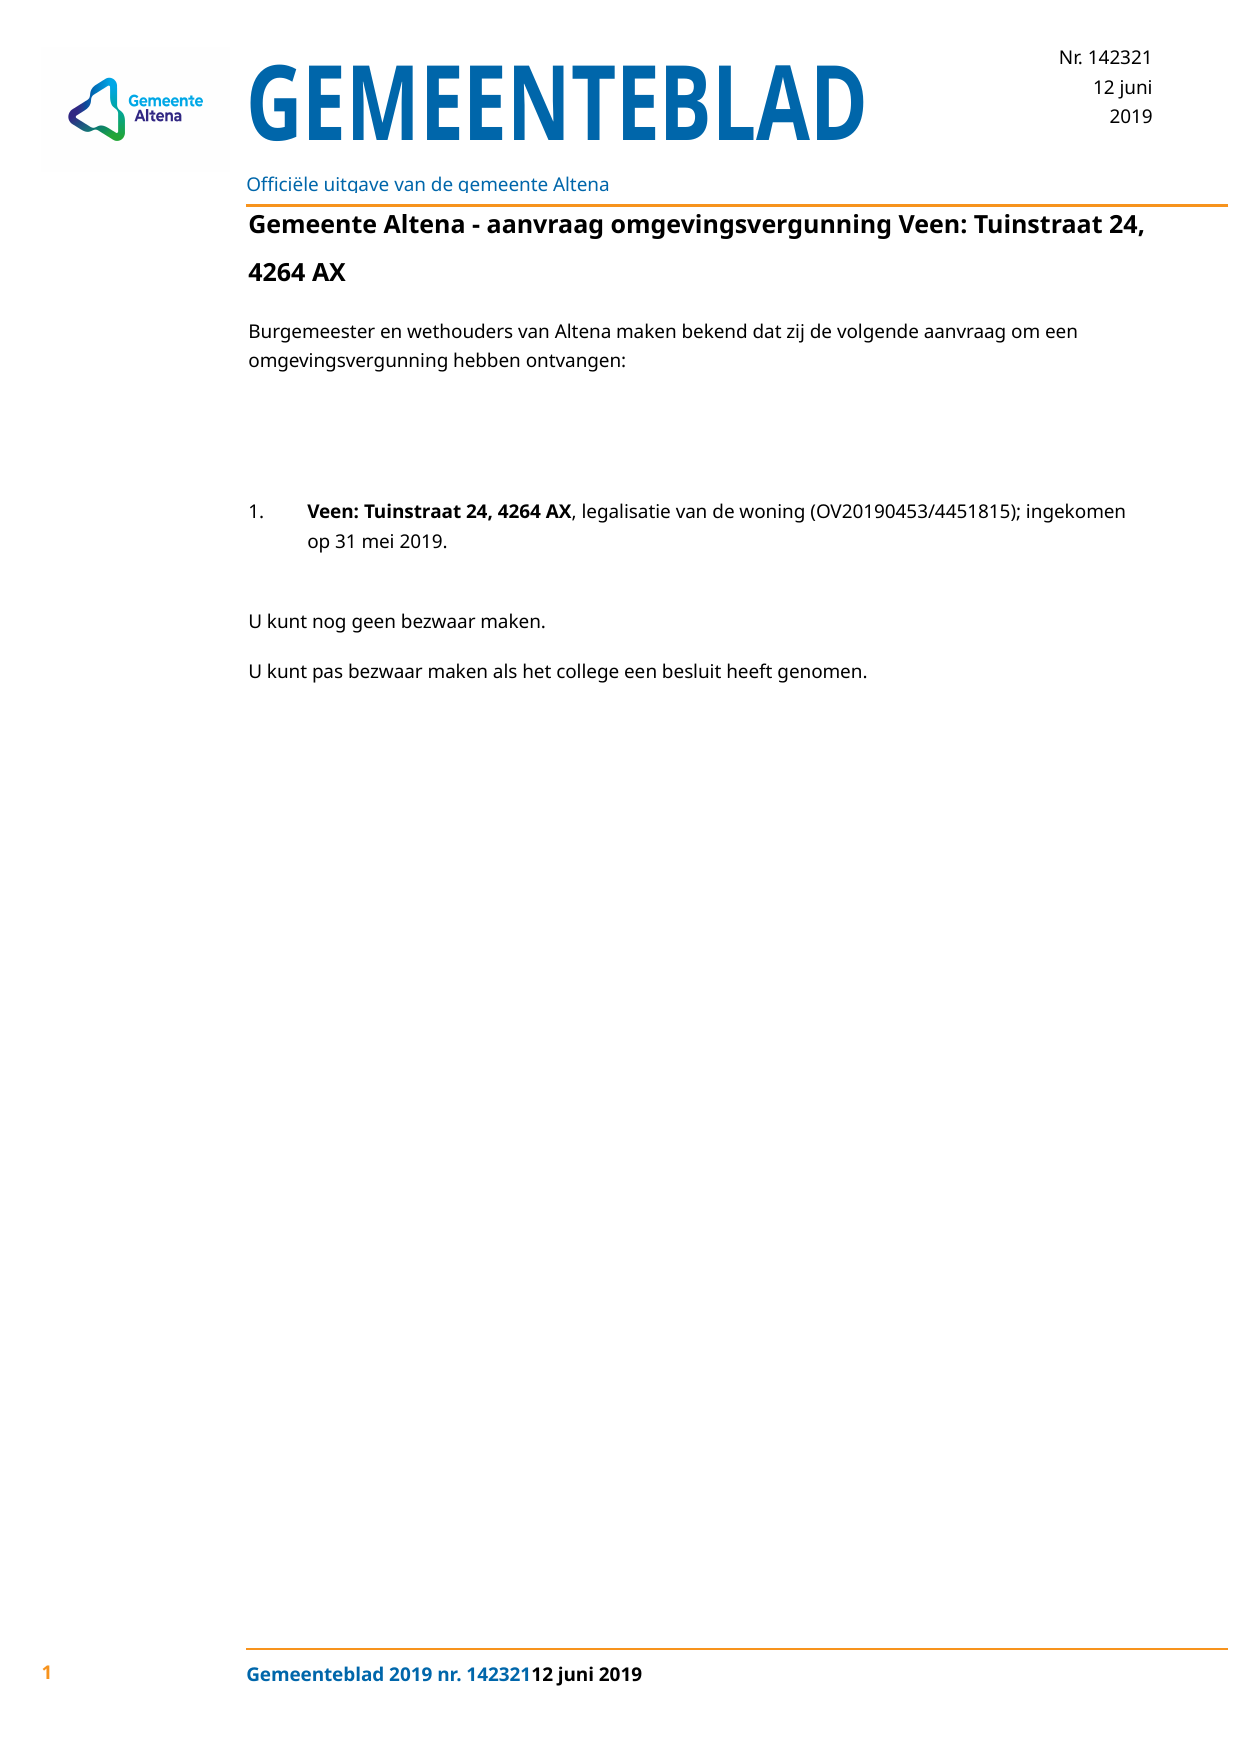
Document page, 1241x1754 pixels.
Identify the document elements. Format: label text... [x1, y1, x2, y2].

text Gemeente Altena - aanvraag omgevingsvergunning Veen: Tuinstraat 24, 4264 AX [248, 207, 1152, 288]
picture [41, 47, 231, 172]
list Veen: Tuinstraat 24, 4264 AX, legalisatie van de woning (OV20190453/4451815); ingekomen op 31 mei 2019. [248, 499, 1152, 554]
text Burgemeester en wethouders van Altena maken bekend dat zij de volgende aanvraag om een omgevingsvergunning hebben ontvangen: [248, 318, 1152, 373]
text U kunt pas bezwaar maken als het college een besluit heeft genomen. [248, 659, 1152, 684]
text U kunt nog geen bezwaar maken. [248, 608, 1152, 634]
